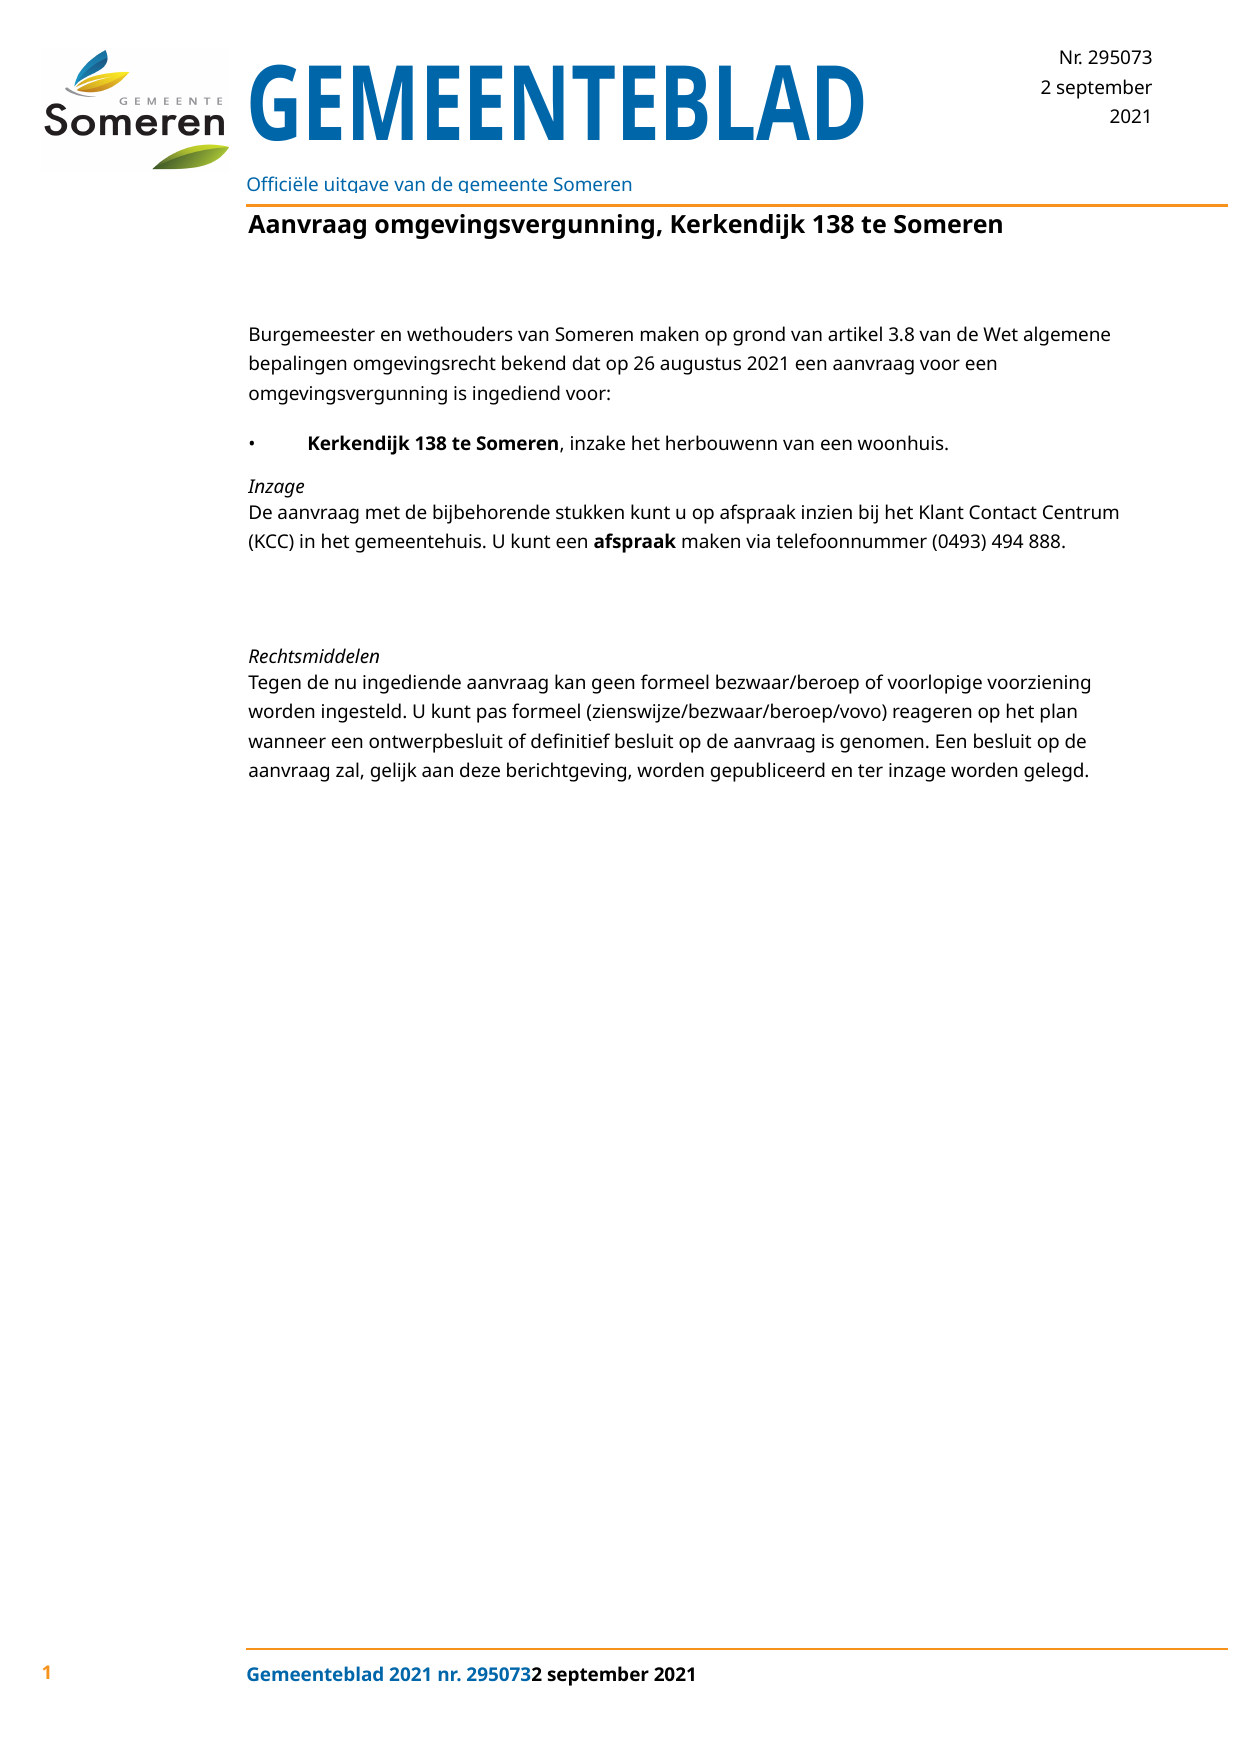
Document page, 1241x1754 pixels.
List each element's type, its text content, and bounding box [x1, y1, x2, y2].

text Burgemeester en wethouders van Someren maken op grond van artikel 3.8 van de Wet algemene bepalingen omgevingsrecht bekend dat op 26 augustus 2021 een aanvraag voor een omgevingsvergunning is ingediend voor: [248, 321, 1152, 406]
text De aanvraag met de bijbehorende stukken kunt u op afspraak inzien bij het Klant Contact Centrum (KCC) in het gemeentehuis. U kunt een afspraak maken via telefoonnummer (0493) 494 888. [248, 499, 1152, 554]
list Kerkendijk 138 te Someren, inzake het herbouwenn van een woonhuis. [248, 430, 1152, 456]
text Tegen de nu ingediende aanvraag kan geen formeel bezwaar/beroep of voorlopige voorziening worden ingesteld. U kunt pas formeel (zienswijze/bezwaar/beroep/vovo) reageren op het plan wanneer een ontwerpbesluit of definitief besluit op de aanvraag is genomen. Een besluit op de aanvraag zal, gelijk aan deze berichtgeving, worden gepubliceerd en ter inzage worden gelegd. [248, 669, 1152, 783]
picture [41, 47, 231, 172]
text Inzage [248, 473, 1152, 499]
text Rechtsmiddelen [248, 643, 1152, 669]
text Aanvraag omgevingsvergunning, Kerkendijk 138 te Someren [248, 207, 1152, 241]
